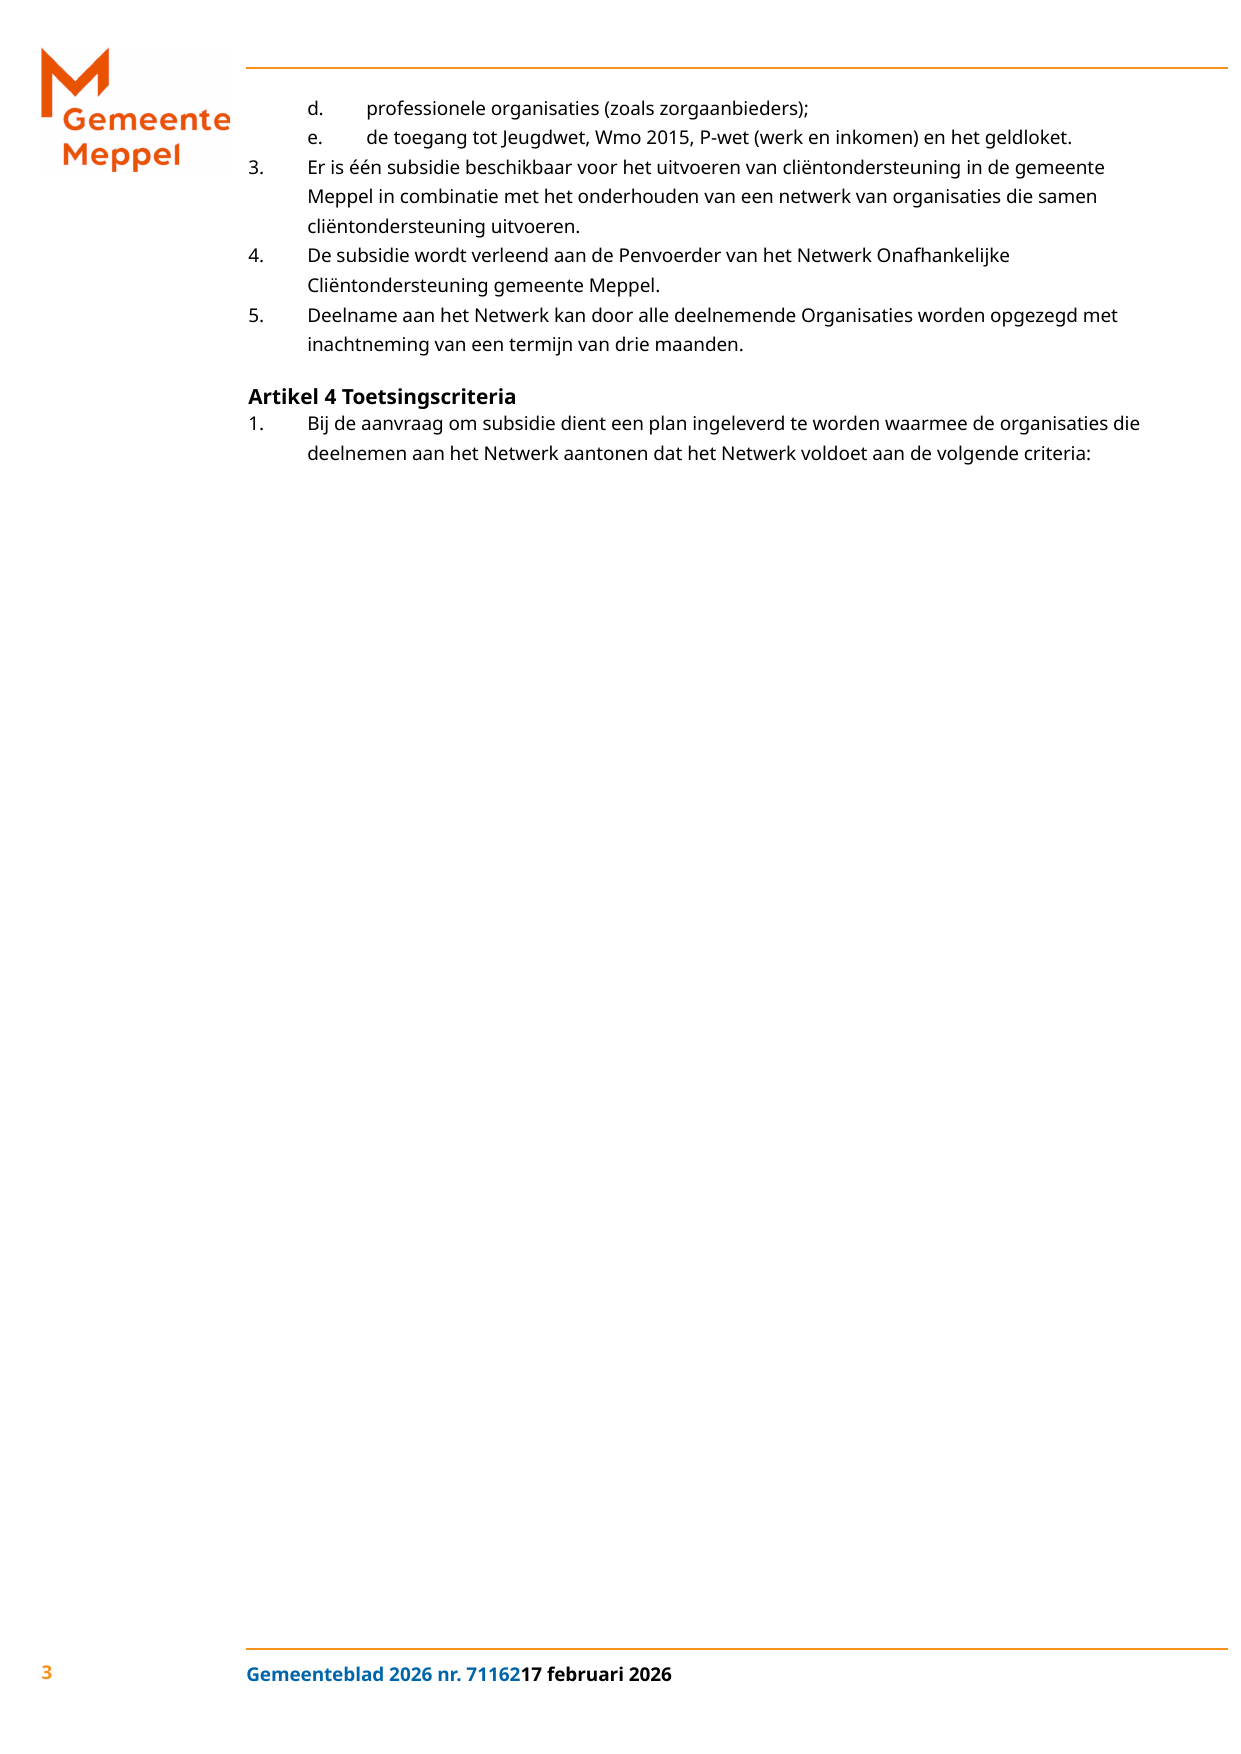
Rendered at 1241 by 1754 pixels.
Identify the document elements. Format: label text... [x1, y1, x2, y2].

text Artikel 4 Toetsingscriteria [248, 382, 1152, 410]
list professionele organisaties (zoals zorgaanbieders); [307, 95, 1152, 121]
list Bij de aanvraag om subsidie dient een plan ingeleverd te worden waarmee de organisaties die deelnemen aan het Netwerk aantonen dat het Netwerk voldoet aan de volgende criteria: [248, 410, 1152, 466]
list Er is één subsidie beschikbaar voor het uitvoeren van cliëntondersteuning in de gemeente Meppel in combinatie met het onderhouden van een netwerk van organisaties die samen cliëntondersteuning uitvoeren. [248, 154, 1152, 239]
list de toegang tot Jeugdwet, Wmo 2015, P-wet (werk en inkomen) en het geldloket. [307, 124, 1152, 150]
list De subsidie wordt verleend aan de Penvoerder van het Netwerk Onafhankelijke Cliëntondersteuning gemeente Meppel. [248, 243, 1152, 298]
list Deelname aan het Netwerk kan door alle deelnemende Organisaties worden opgezegd met inachtneming van een termijn van drie maanden. [248, 302, 1152, 357]
picture [41, 47, 231, 172]
